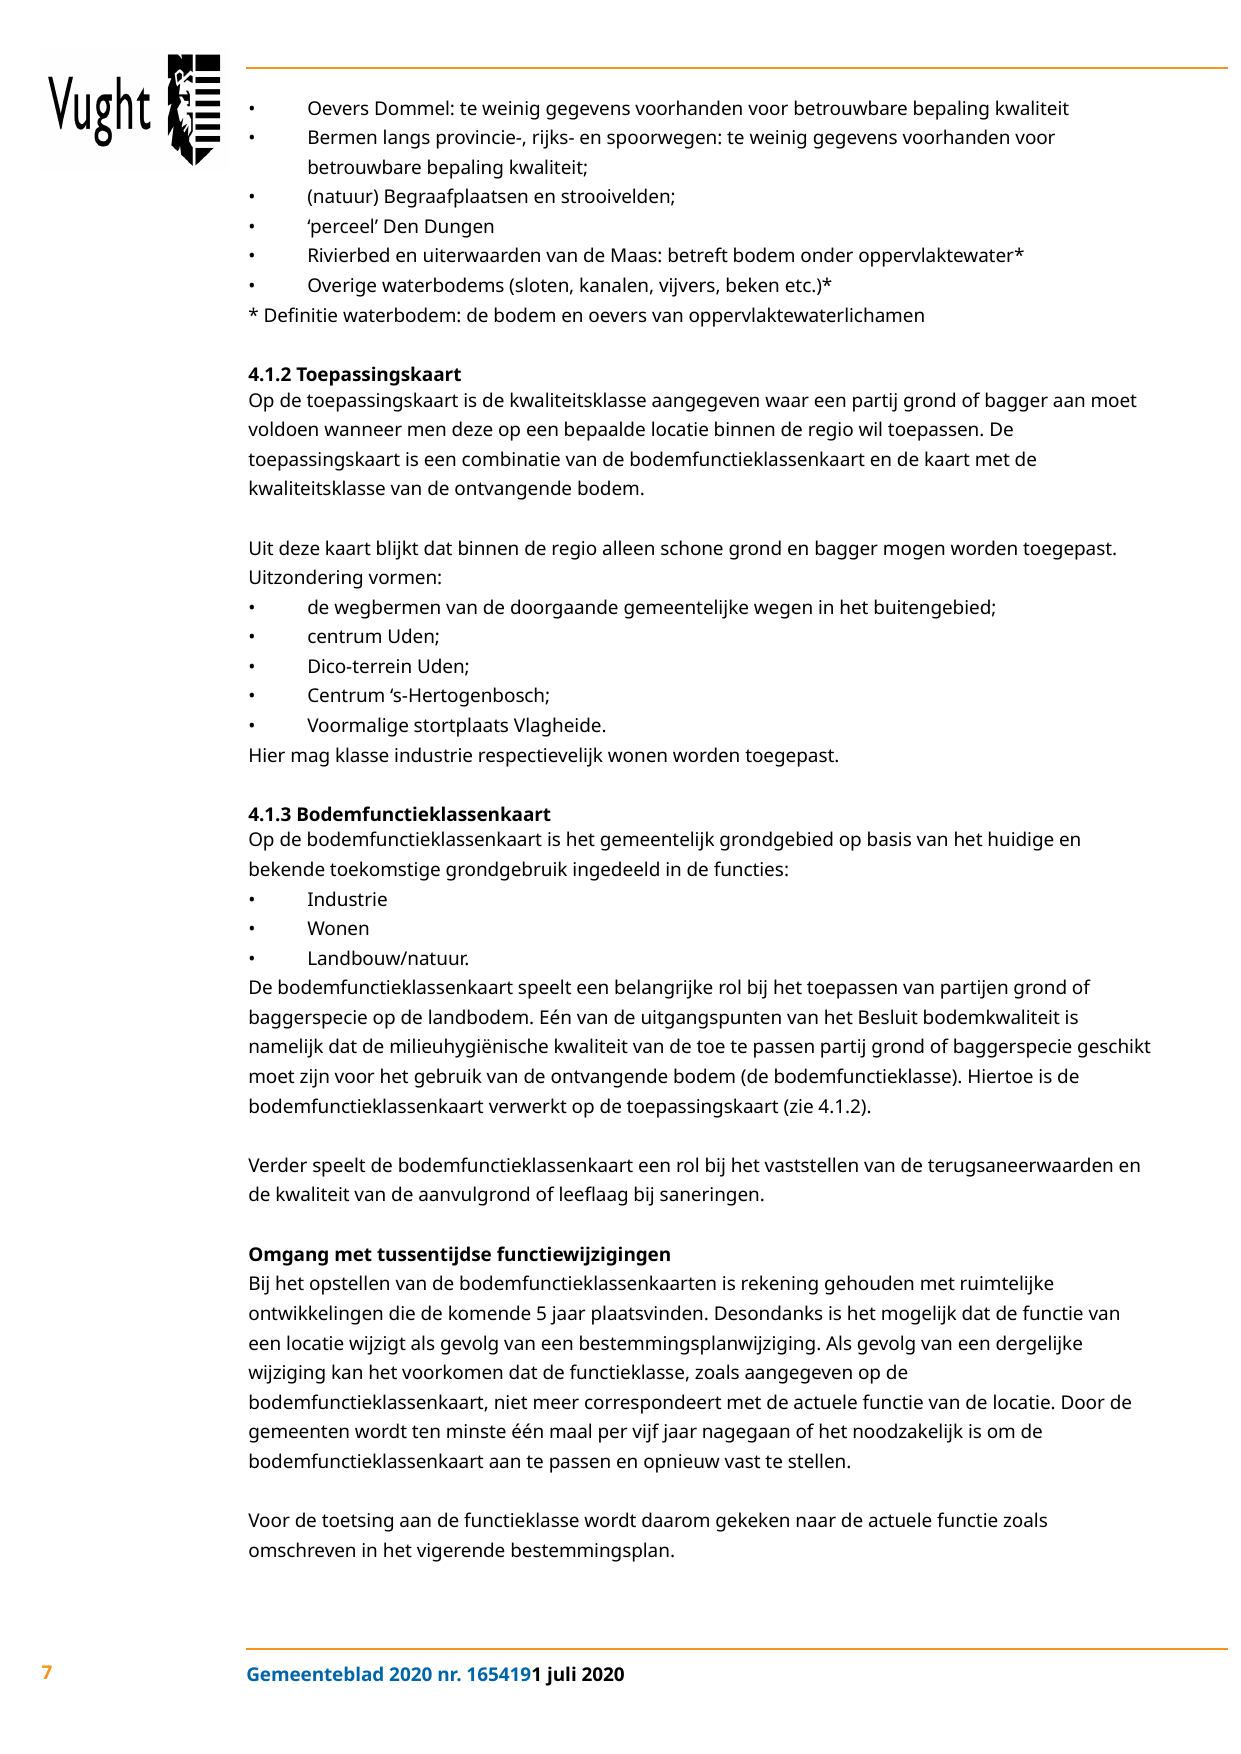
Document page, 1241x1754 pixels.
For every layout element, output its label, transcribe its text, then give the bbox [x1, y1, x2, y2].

text Op de bodemfunctieklassenkaart is het gemeentelijk grondgebied op basis van het huidige en bekende toekomstige grondgebruik ingedeeld in de functies: [248, 827, 1152, 882]
text * Definitie waterbodem: de bodem en oevers van oppervlaktewaterlichamen [248, 302, 1152, 328]
list Landbouw/natuur. [248, 945, 1152, 971]
list centrum Uden; [248, 623, 1152, 649]
list Bermen langs provincie-, rijks- en spoorwegen: te weinig gegevens voorhanden voor betrouwbare bepaling kwaliteit; [248, 124, 1152, 180]
text 4.1.3 Bodemfunctieklassenkaart [248, 801, 1152, 827]
list Wonen [248, 915, 1152, 941]
list Centrum ‘s-Hertogenbosch; [248, 683, 1152, 708]
list de wegbermen van de doorgaande gemeentelijke wegen in het buitengebied; [248, 594, 1152, 619]
text 4.1.2 Toepassingskaart [248, 361, 1152, 387]
text Hier mag klasse industrie respectievelijk wonen worden toegepast. [248, 742, 1152, 767]
text Op de toepassingskaart is de kwaliteitsklasse aangegeven waar een partij grond of bagger aan moet voldoen wanneer men deze op een bepaalde locatie binnen de regio wil toepassen. De toepassingskaart is een combinatie van de bodemfunctieklassenkaart en de kaart met de kwaliteitsklasse van de ontvangende bodem. [248, 387, 1152, 501]
list Industrie [248, 886, 1152, 912]
list Dico-terrein Uden; [248, 653, 1152, 679]
list (natuur) Begraafplaatsen en strooivelden; [248, 183, 1152, 209]
list ‘perceel’ Den Dungen [248, 213, 1152, 239]
list Oevers Dommel: te weinig gegevens voorhanden voor betrouwbare bepaling kwaliteit [248, 95, 1152, 121]
picture [41, 47, 231, 172]
list Voormalige stortplaats Vlagheide. [248, 712, 1152, 738]
list Rivierbed en uiterwaarden van de Maas: betreft bodem onder oppervlaktewater* [248, 243, 1152, 268]
table_header Omgang met tussentijdse functiewijzigingen Bij het opstellen van de bodemfunctieklassenkaarten is rekening gehouden met ruimtelijke ontwikkelingen die de komende 5 jaar plaatsvinden. Desondanks is het mogelijk dat de functie van een locatie wijzigt als gevolg van een bestemmingsplanwijziging. Als gevolg van een dergelijke wijziging kan het voorkomen dat de functieklasse, zoals aangegeven op de bodemfunctieklassenkaart, niet meer correspondeert met de actuele functie van de locatie. Door de gemeenten wordt ten minste één maal per vijf jaar nagegaan of het noodzakelijk is om de bodemfunctieklassenkaart aan te passen en opnieuw vast te stellen. Voor de toetsing aan de functieklasse wordt daarom gekeken naar de actuele functie zoals omschreven in het vigerende bestemmingsplan. [248, 1241, 1152, 1562]
text De bodemfunctieklassenkaart speelt een belangrijke rol bij het toepassen van partijen grond of baggerspecie op de landbodem. Eén van de uitgangspunten van het Besluit bodemkwaliteit is namelijk dat de milieuhygiënische kwaliteit van de toe te passen partij grond of baggerspecie geschikt moet zijn voor het gebruik van de ontvangende bodem (de bodemfunctieklasse). Hiertoe is de bodemfunctieklassenkaart verwerkt op de toepassingskaart (zie 4.1.2). [248, 974, 1152, 1119]
text Verder speelt de bodemfunctieklassenkaart een rol bij het vaststellen van de terugsaneerwaarden en de kwaliteit van de aanvulgrond of leeflaag bij saneringen. [248, 1152, 1152, 1207]
list Overige waterbodems (sloten, kanalen, vijvers, beken etc.)* [248, 272, 1152, 298]
text Uit deze kaart blijkt dat binnen de regio alleen schone grond en bagger mogen worden toegepast. Uitzondering vormen: [248, 535, 1152, 590]
